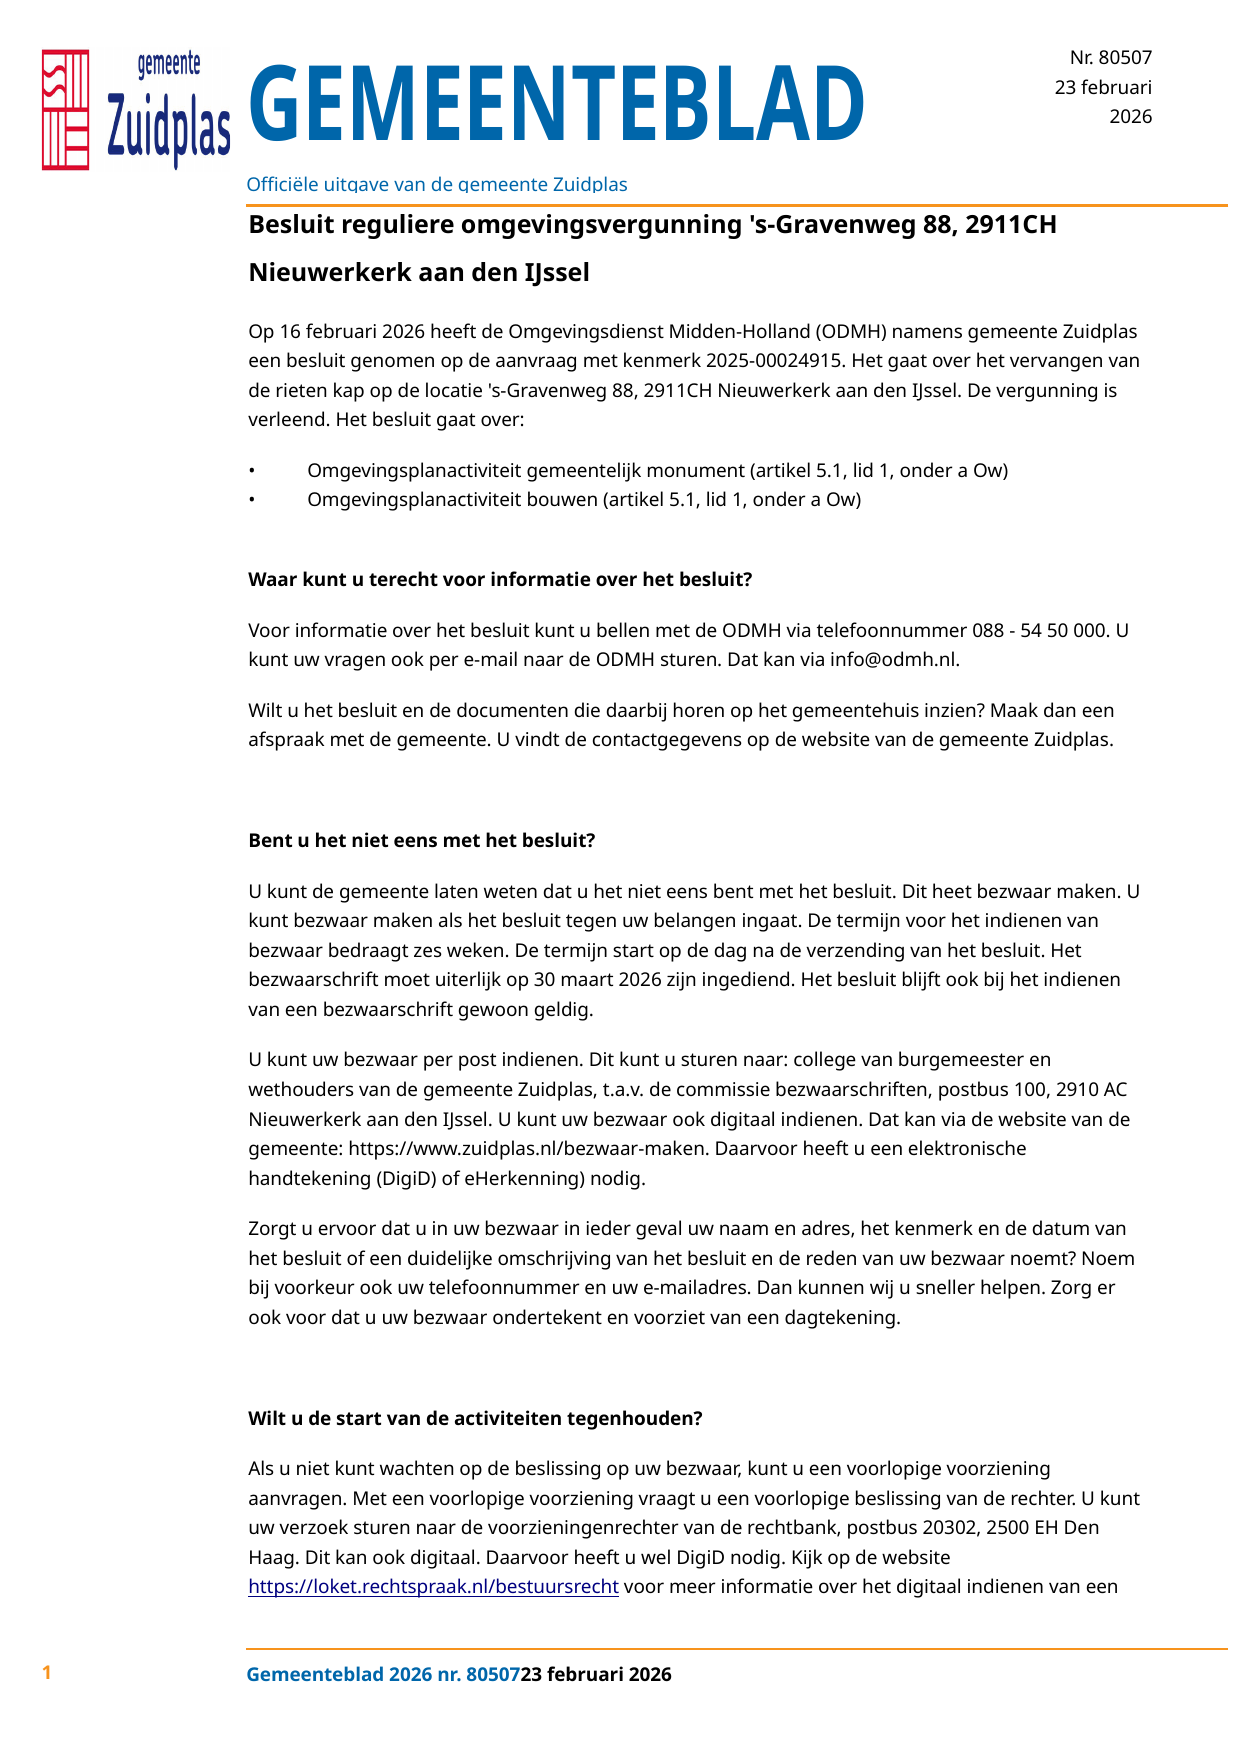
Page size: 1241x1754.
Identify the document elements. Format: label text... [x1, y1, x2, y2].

text Besluit reguliere omgevingsvergunning 's-Gravenweg 88, 2911CH Nieuwerkerk aan den IJssel [248, 207, 1152, 288]
picture [41, 47, 231, 172]
list Omgevingsplanactiviteit bouwen (artikel 5.1, lid 1, onder a Ow) [248, 487, 1152, 512]
text U kunt de gemeente laten weten dat u het niet eens bent met het besluit. Dit heet bezwaar maken. U kunt bezwaar maken als het besluit tegen uw belangen ingaat. De termijn voor het indienen van bezwaar bedraagt zes weken. De termijn start op de dag na de verzending van het besluit. Het bezwaarschrift moet uiterlijk op 30 maart 2026 zijn ingediend. Het besluit blijft ook bij het indienen van een bezwaarschrift gewoon geldig. [248, 878, 1152, 1022]
text Zorgt u ervoor dat u in uw bezwaar in ieder geval uw naam en adres, het kenmerk en de datum van het besluit of een duidelijke omschrijving van het besluit en de reden van uw bezwaar noemt? Noem bij voorkeur ook uw telefoonnummer en uw e-mailadres. Dan kunnen wij u sneller helpen. Zorg er ook voor dat u uw bezwaar ondertekent en voorziet van een dagtekening. [248, 1215, 1152, 1330]
text Op 16 februari 2026 heeft de Omgevingsdienst Midden-Holland (ODMH) namens gemeente Zuidplas een besluit genomen op de aanvraag met kenmerk 2025-00024915. Het gaat over het vervangen van de rieten kap op de locatie 's-Gravenweg 88, 2911CH Nieuwerkerk aan den IJssel. De vergunning is verleend. Het besluit gaat over: [248, 318, 1152, 432]
text Bent u het niet eens met het besluit? [248, 827, 1152, 853]
text Wilt u het besluit en de documenten die daarbij horen op het gemeentehuis inzien? Maak dan een afspraak met de gemeente. U vindt de contactgegevens op de website van de gemeente Zuidplas. [248, 697, 1152, 752]
text Als u niet kunt wachten op de beslissing op uw bezwaar, kunt u een voorlopige voorziening aanvragen. Met een voorlopige voorziening vraagt u een voorlopige beslissing van de rechter. U kunt uw verzoek sturen naar de voorzieningenrechter van de rechtbank, postbus 20302, 2500 EH Den Haag. Dit kan ook digitaal. Daarvoor heeft u wel DigiD nodig. Kijk op de website https://loket.rechtspraak.nl/bestuursrecht voor meer informatie over het digitaal indienen van een [248, 1455, 1152, 1599]
text Voor informatie over het besluit kunt u bellen met de ODMH via telefoonnummer 088 - 54 50 000. U kunt uw vragen ook per e-mail naar de ODMH sturen. Dat kan via info@odmh.nl. [248, 617, 1152, 672]
list Omgevingsplanactiviteit gemeentelijk monument (artikel 5.1, lid 1, onder a Ow) [248, 457, 1152, 483]
text Wilt u de start van de activiteiten tegenhouden? [248, 1405, 1152, 1431]
text Waar kunt u terecht voor informatie over het besluit? [248, 567, 1152, 592]
text U kunt uw bezwaar per post indienen. Dit kunt u sturen naar: college van burgemeester en wethouders van de gemeente Zuidplas, t.a.v. de commissie bezwaarschriften, postbus 100, 2910 AC Nieuwerkerk aan den IJssel. U kunt uw bezwaar ook digitaal indienen. Dat kan via de website van de gemeente: https://www.zuidplas.nl/bezwaar-maken. Daarvoor heeft u een elektronische handtekening (DigiD) of eHerkenning) nodig. [248, 1047, 1152, 1191]
